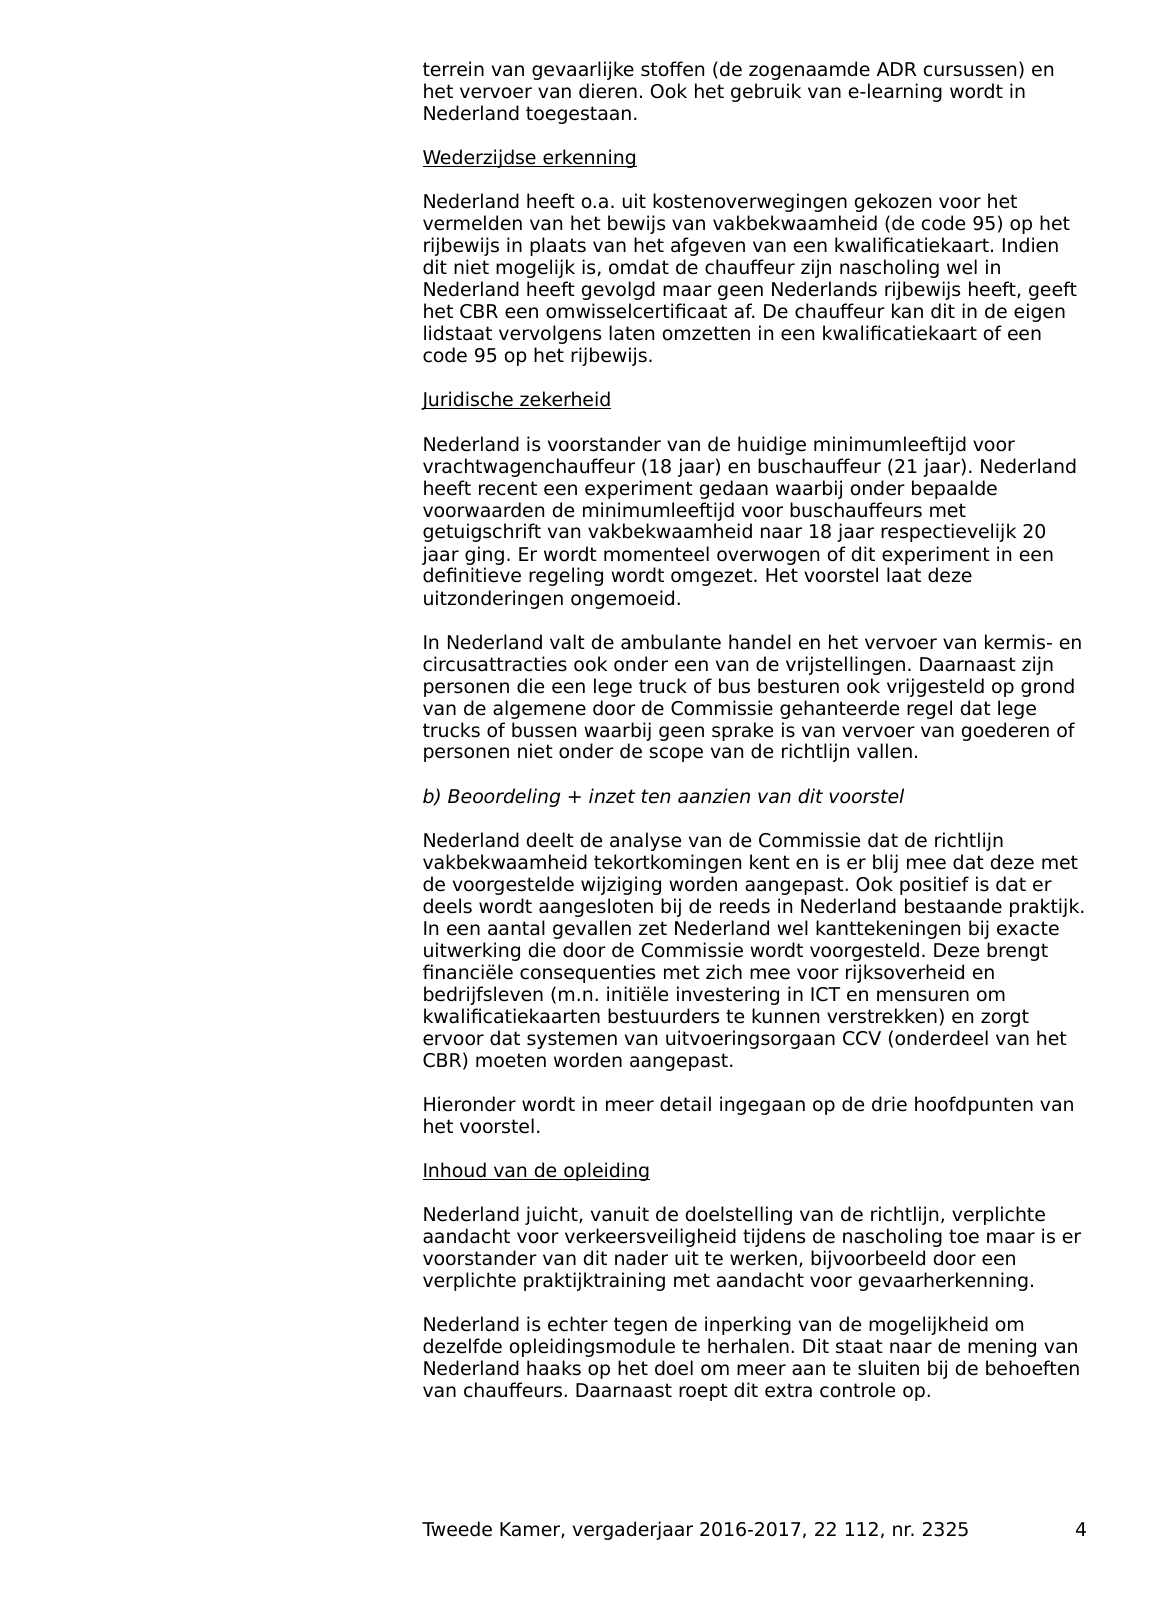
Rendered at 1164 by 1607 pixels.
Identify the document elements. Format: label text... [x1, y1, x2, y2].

text Nederland deelt de analyse van de Commissie dat de richtlijn vakbekwaamheid tekortkomingen kent en is er blij mee dat deze met de voorgestelde wijziging worden aangepast. Ook positief is dat er deels wordt aangesloten bij de reeds in Nederland bestaande praktijk. In een aantal gevallen zet Nederland wel kanttekeningen bij exacte uitwerking die door de Commissie wordt voorgesteld. Deze brengt financiële consequenties met zich mee voor rijksoverheid en bedrijfsleven (m.n. initiële investering in ICT en mensuren om kwalificatiekaarten bestuurders te kunnen verstrekken) en zorgt ervoor dat systemen van uitvoeringsorgaan CCV (onderdeel van het CBR) moeten worden aangepast. [422, 830, 1087, 1072]
subtitle b) Beoordeling + inzet ten aanzien van dit voorstel [422, 786, 1087, 808]
text Nederland is voorstander van de huidige minimumleeftijd voor vrachtwagenchauffeur (18 jaar) en buschauffeur (21 jaar). Nederland heeft recent een experiment gedaan waarbij onder bepaalde voorwaarden de minimumleeftijd voor buschauffeurs met getuigschrift van vakbekwaamheid naar 18 jaar respectievelijk 20 jaar ging. Er wordt momenteel overwogen of dit experiment in een definitieve regeling wordt omgezet. Het voorstel laat deze uitzonderingen ongemoeid. [422, 433, 1087, 609]
text In Nederland valt de ambulante handel en het vervoer van kermis- en circusattracties ook onder een van de vrijstellingen. Daarnaast zijn personen die een lege truck of bus besturen ook vrijgesteld op grond van de algemene door de Commissie gehanteerde regel dat lege trucks of bussen waarbij geen sprake is van vervoer van goederen of personen niet onder de scope van de richtlijn vallen. [422, 632, 1087, 763]
text terrein van gevaarlijke stoffen (de zogenaamde ADR cursussen) en het vervoer van dieren. Ook het gebruik van e-learning wordt in Nederland toegestaan. [422, 59, 1087, 125]
text Nederland heeft o.a. uit kostenoverwegingen gekozen voor het vermelden van het bewijs van vakbekwaamheid (de code 95) op het rijbewijs in plaats van het afgeven van een kwalificatiekaart. Indien dit niet mogelijk is, omdat de chauffeur zijn nascholing wel in Nederland heeft gevolgd maar geen Nederlands rijbewijs heeft, geeft het CBR een omwisselcertificaat af. De chauffeur kan dit in de eigen lidstaat vervolgens laten omzetten in een kwalificatiekaart of een code 95 op het rijbewijs. [422, 191, 1087, 367]
text Hieronder wordt in meer detail ingegaan op de drie hoofdpunten van het voorstel. [422, 1094, 1087, 1138]
subtitle Inhoud van de opleiding [422, 1160, 1087, 1182]
text Nederland is echter tegen de inperking van de mogelijkheid om dezelfde opleidingsmodule te herhalen. Dit staat naar de mening van Nederland haaks op het doel om meer aan te sluiten bij de behoeften van chauffeurs. Daarnaast roept dit extra controle op. [422, 1314, 1087, 1402]
subtitle Wederzijdse erkenning [422, 147, 1087, 169]
subtitle Juridische zekerheid [422, 389, 1087, 411]
text Nederland juicht, vanuit de doelstelling van de richtlijn, verplichte aandacht voor verkeersveiligheid tijdens de nascholing toe maar is er voorstander van dit nader uit te werken, bijvoorbeeld door een verplichte praktijktraining met aandacht voor gevaarherkenning. [422, 1204, 1087, 1292]
